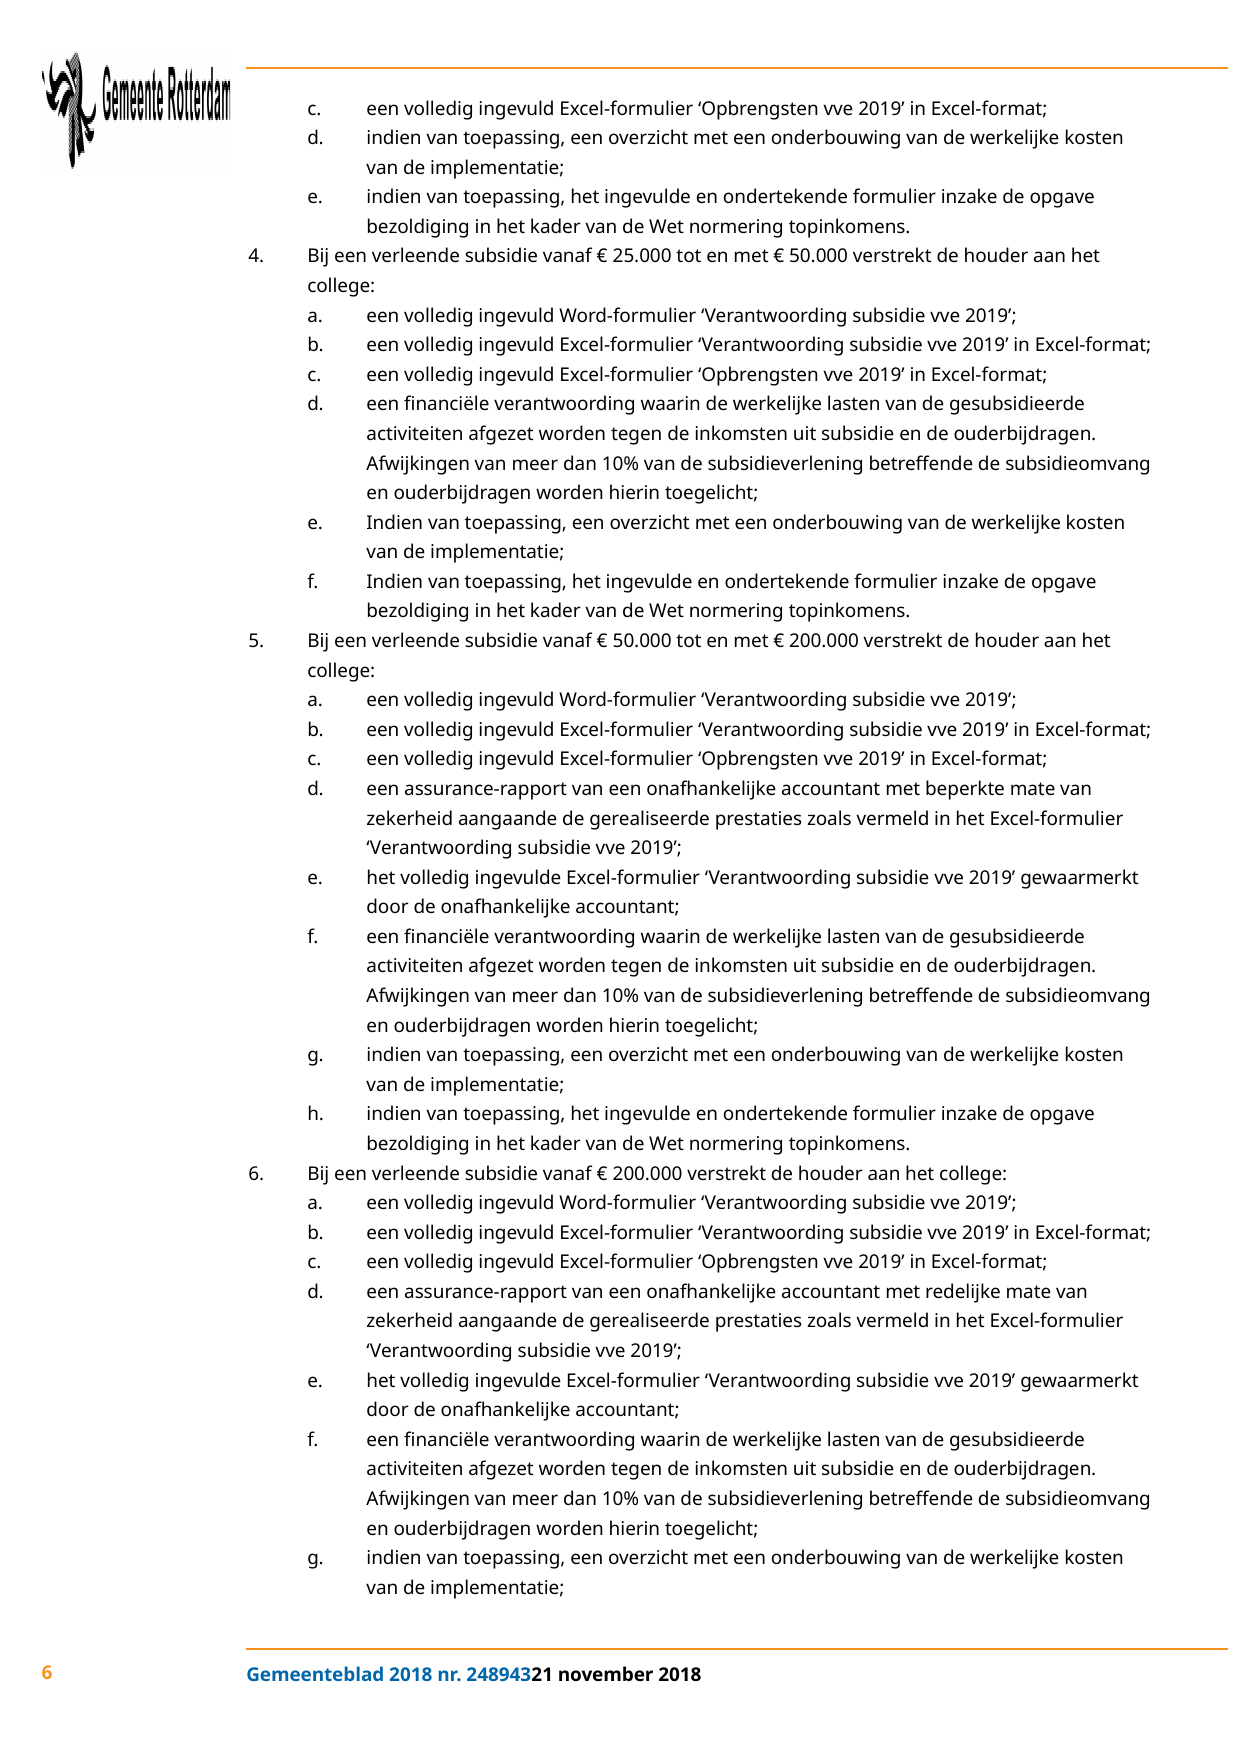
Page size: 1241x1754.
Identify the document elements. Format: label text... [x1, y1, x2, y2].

list een volledig ingevuld Word-formulier ‘Verantwoording subsidie vve 2019’; [307, 302, 1152, 328]
list Indien van toepassing, het ingevulde en ondertekende formulier inzake de opgave bezoldiging in het kader van de Wet normering topinkomens. [307, 568, 1152, 623]
list een volledig ingevuld Excel-formulier ‘Opbrengsten vve 2019’ in Excel-format; [307, 361, 1152, 387]
list een financiële verantwoording waarin de werkelijke lasten van de gesubsidieerde activiteiten afgezet worden tegen de inkomsten uit subsidie en de ouderbijdragen. Afwijkingen van meer dan 10% van de subsidieverlening betreffende de subsidieomvang en ouderbijdragen worden hierin toegelicht; [307, 391, 1152, 505]
list een volledig ingevuld Word-formulier ‘Verantwoording subsidie vve 2019’; [307, 1189, 1152, 1215]
list Bij een verleende subsidie vanaf € 25.000 tot en met € 50.000 verstrekt de houder aan het college: [248, 243, 1152, 298]
list een financiële verantwoording waarin de werkelijke lasten van de gesubsidieerde activiteiten afgezet worden tegen de inkomsten uit subsidie en de ouderbijdragen. Afwijkingen van meer dan 10% van de subsidieverlening betreffende de subsidieomvang en ouderbijdragen worden hierin toegelicht; [307, 1426, 1152, 1541]
list een volledig ingevuld Word-formulier ‘Verantwoording subsidie vve 2019’; [307, 686, 1152, 712]
list een volledig ingevuld Excel-formulier ‘Verantwoording subsidie vve 2019’ in Excel-format; [307, 331, 1152, 357]
list indien van toepassing, het ingevulde en ondertekende formulier inzake de opgave bezoldiging in het kader van de Wet normering topinkomens. [307, 1101, 1152, 1156]
list indien van toepassing, een overzicht met een onderbouwing van de werkelijke kosten van de implementatie; [307, 1544, 1152, 1600]
list een volledig ingevuld Excel-formulier ‘Opbrengsten vve 2019’ in Excel-format; [307, 95, 1152, 121]
list een assurance-rapport van een onafhankelijke accountant met beperkte mate van zekerheid aangaande de gerealiseerde prestaties zoals vermeld in het Excel-formulier ‘Verantwoording subsidie vve 2019’; [307, 775, 1152, 860]
list een assurance-rapport van een onafhankelijke accountant met redelijke mate van zekerheid aangaande de gerealiseerde prestaties zoals vermeld in het Excel-formulier ‘Verantwoording subsidie vve 2019’; [307, 1278, 1152, 1363]
list het volledig ingevulde Excel-formulier ‘Verantwoording subsidie vve 2019’ gewaarmerkt door de onafhankelijke accountant; [307, 1367, 1152, 1422]
list Bij een verleende subsidie vanaf € 200.000 verstrekt de houder aan het college: [248, 1160, 1152, 1186]
list een volledig ingevuld Excel-formulier ‘Verantwoording subsidie vve 2019’ in Excel-format; [307, 1219, 1152, 1245]
list indien van toepassing, een overzicht met een onderbouwing van de werkelijke kosten van de implementatie; [307, 1041, 1152, 1097]
list een volledig ingevuld Excel-formulier ‘Verantwoording subsidie vve 2019’ in Excel-format; [307, 716, 1152, 742]
list indien van toepassing, een overzicht met een onderbouwing van de werkelijke kosten van de implementatie; [307, 124, 1152, 180]
list Bij een verleende subsidie vanaf € 50.000 tot en met € 200.000 verstrekt de houder aan het college: [248, 627, 1152, 683]
list indien van toepassing, het ingevulde en ondertekende formulier inzake de opgave bezoldiging in het kader van de Wet normering topinkomens. [307, 183, 1152, 239]
list een volledig ingevuld Excel-formulier ‘Opbrengsten vve 2019’ in Excel-format; [307, 1248, 1152, 1274]
list een financiële verantwoording waarin de werkelijke lasten van de gesubsidieerde activiteiten afgezet worden tegen de inkomsten uit subsidie en de ouderbijdragen. Afwijkingen van meer dan 10% van de subsidieverlening betreffende de subsidieomvang en ouderbijdragen worden hierin toegelicht; [307, 923, 1152, 1038]
list een volledig ingevuld Excel-formulier ‘Opbrengsten vve 2019’ in Excel-format; [307, 746, 1152, 771]
list het volledig ingevulde Excel-formulier ‘Verantwoording subsidie vve 2019’ gewaarmerkt door de onafhankelijke accountant; [307, 864, 1152, 919]
picture [41, 47, 231, 172]
list Indien van toepassing, een overzicht met een onderbouwing van de werkelijke kosten van de implementatie; [307, 509, 1152, 564]
